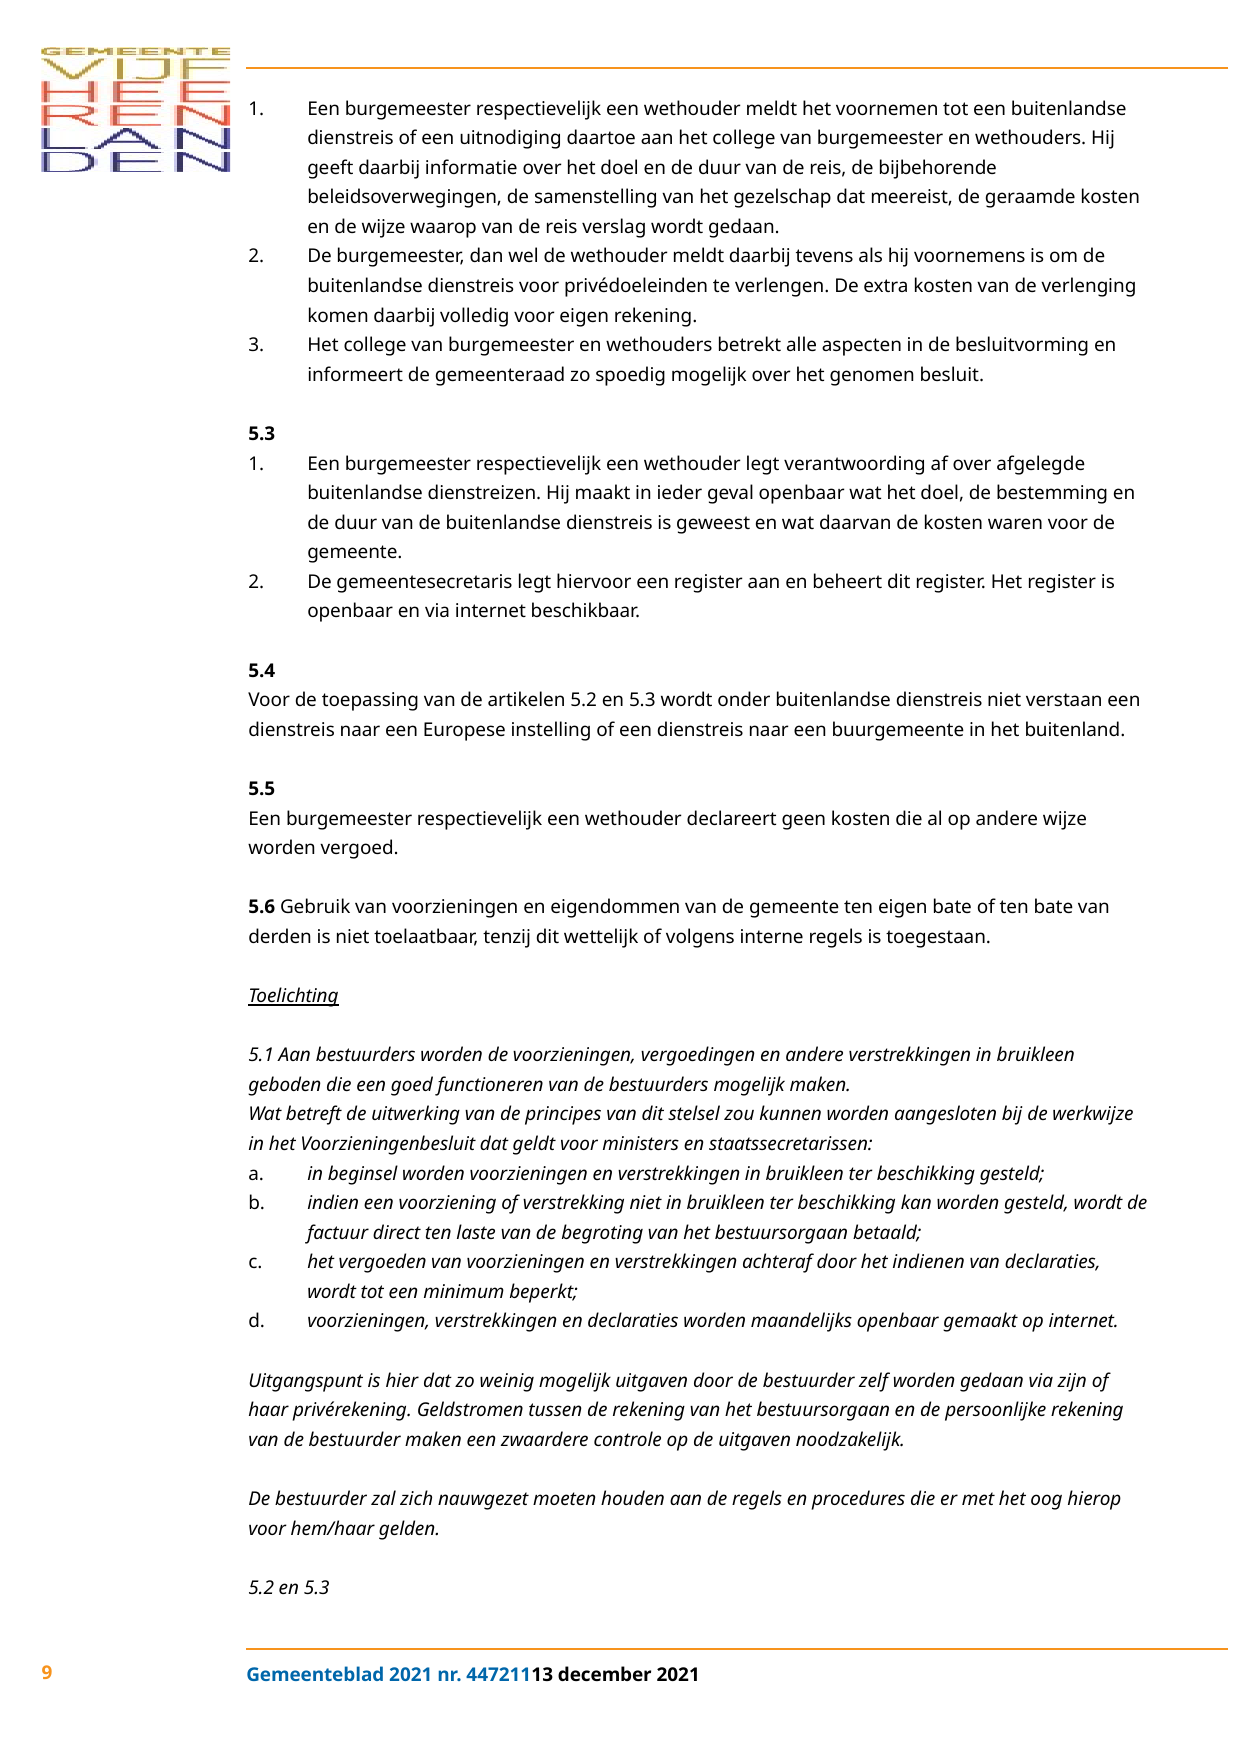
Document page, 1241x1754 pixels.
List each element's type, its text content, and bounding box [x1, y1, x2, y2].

text Een burgemeester respectievelijk een wethouder declareert geen kosten die al op andere wijze worden vergoed. [248, 805, 1152, 860]
text 5.4 [248, 657, 1152, 683]
list De burgemeester, dan wel de wethouder meldt daarbij tevens als hij voornemens is om de buitenlandse dienstreis voor privédoeleinden te verlengen. De extra kosten van de verlenging komen daarbij volledig voor eigen rekening. [248, 243, 1152, 328]
text 5.2 en 5.3 [248, 1574, 1152, 1600]
text 5.6 Gebruik van voorzieningen en eigendommen van de gemeente ten eigen bate of ten bate van derden is niet toelaatbaar, tenzij dit wettelijk of volgens interne regels is toegestaan. [248, 893, 1152, 949]
picture [41, 47, 231, 172]
text Uitgangspunt is hier dat zo weinig mogelijk uitgaven door de bestuurder zelf worden gedaan via zijn of haar privérekening. Geldstromen tussen de rekening van het bestuursorgaan en de persoonlijke rekening van de bestuurder maken een zwaardere controle op de uitgaven noodzakelijk. [248, 1367, 1152, 1452]
text De bestuurder zal zich nauwgezet moeten houden aan de regels en procedures die er met het oog hierop voor hem/haar gelden. [248, 1485, 1152, 1541]
list Een burgemeester respectievelijk een wethouder meldt het voornemen tot een buitenlandse dienstreis of een uitnodiging daartoe aan het college van burgemeester en wethouders. Hij geeft daarbij informatie over het doel en de duur van de reis, de bijbehorende beleidsoverwegingen, de samenstelling van het gezelschap dat meereist, de geraamde kosten en de wijze waarop van de reis verslag wordt gedaan. [248, 95, 1152, 239]
text Toelichting [248, 982, 1152, 1008]
text 5.5 [248, 775, 1152, 801]
list het vergoeden van voorzieningen en verstrekkingen achteraf door het indienen van declaraties, wordt tot een minimum beperkt; [248, 1248, 1152, 1304]
list Een burgemeester respectievelijk een wethouder legt verantwoording af over afgelegde buitenlandse dienstreizen. Hij maakt in ieder geval openbaar wat het doel, de bestemming en de duur van de buitenlandse dienstreis is geweest en wat daarvan de kosten waren voor de gemeente. [248, 450, 1152, 564]
text 5.3 [248, 420, 1152, 446]
list Het college van burgemeester en wethouders betrekt alle aspecten in de besluitvorming en informeert de gemeenteraad zo spoedig mogelijk over het genomen besluit. [248, 331, 1152, 387]
text Voor de toepassing van de artikelen 5.2 en 5.3 wordt onder buitenlandse dienstreis niet verstaan een dienstreis naar een Europese instelling of een dienstreis naar een buurgemeente in het buitenland. [248, 686, 1152, 742]
list indien een voorziening of verstrekking niet in bruikleen ter beschikking kan worden gesteld, wordt de factuur direct ten laste van de begroting van het bestuursorgaan betaald; [248, 1189, 1152, 1245]
list in beginsel worden voorzieningen en verstrekkingen in bruikleen ter beschikking gesteld; [248, 1160, 1152, 1186]
list De gemeentesecretaris legt hiervoor een register aan en beheert dit register. Het register is openbaar en via internet beschikbaar. [248, 568, 1152, 623]
list voorzieningen, verstrekkingen en declaraties worden maandelijks openbaar gemaakt op internet. [248, 1308, 1152, 1333]
text Wat betreft de uitwerking van de principes van dit stelsel zou kunnen worden aangesloten bij de werkwijze in het Voorzieningenbesluit dat geldt voor ministers en staatssecretarissen: [248, 1101, 1152, 1156]
text 5.1 Aan bestuurders worden de voorzieningen, vergoedingen en andere verstrekkingen in bruikleen geboden die een goed functioneren van de bestuurders mogelijk maken. [248, 1041, 1152, 1097]
